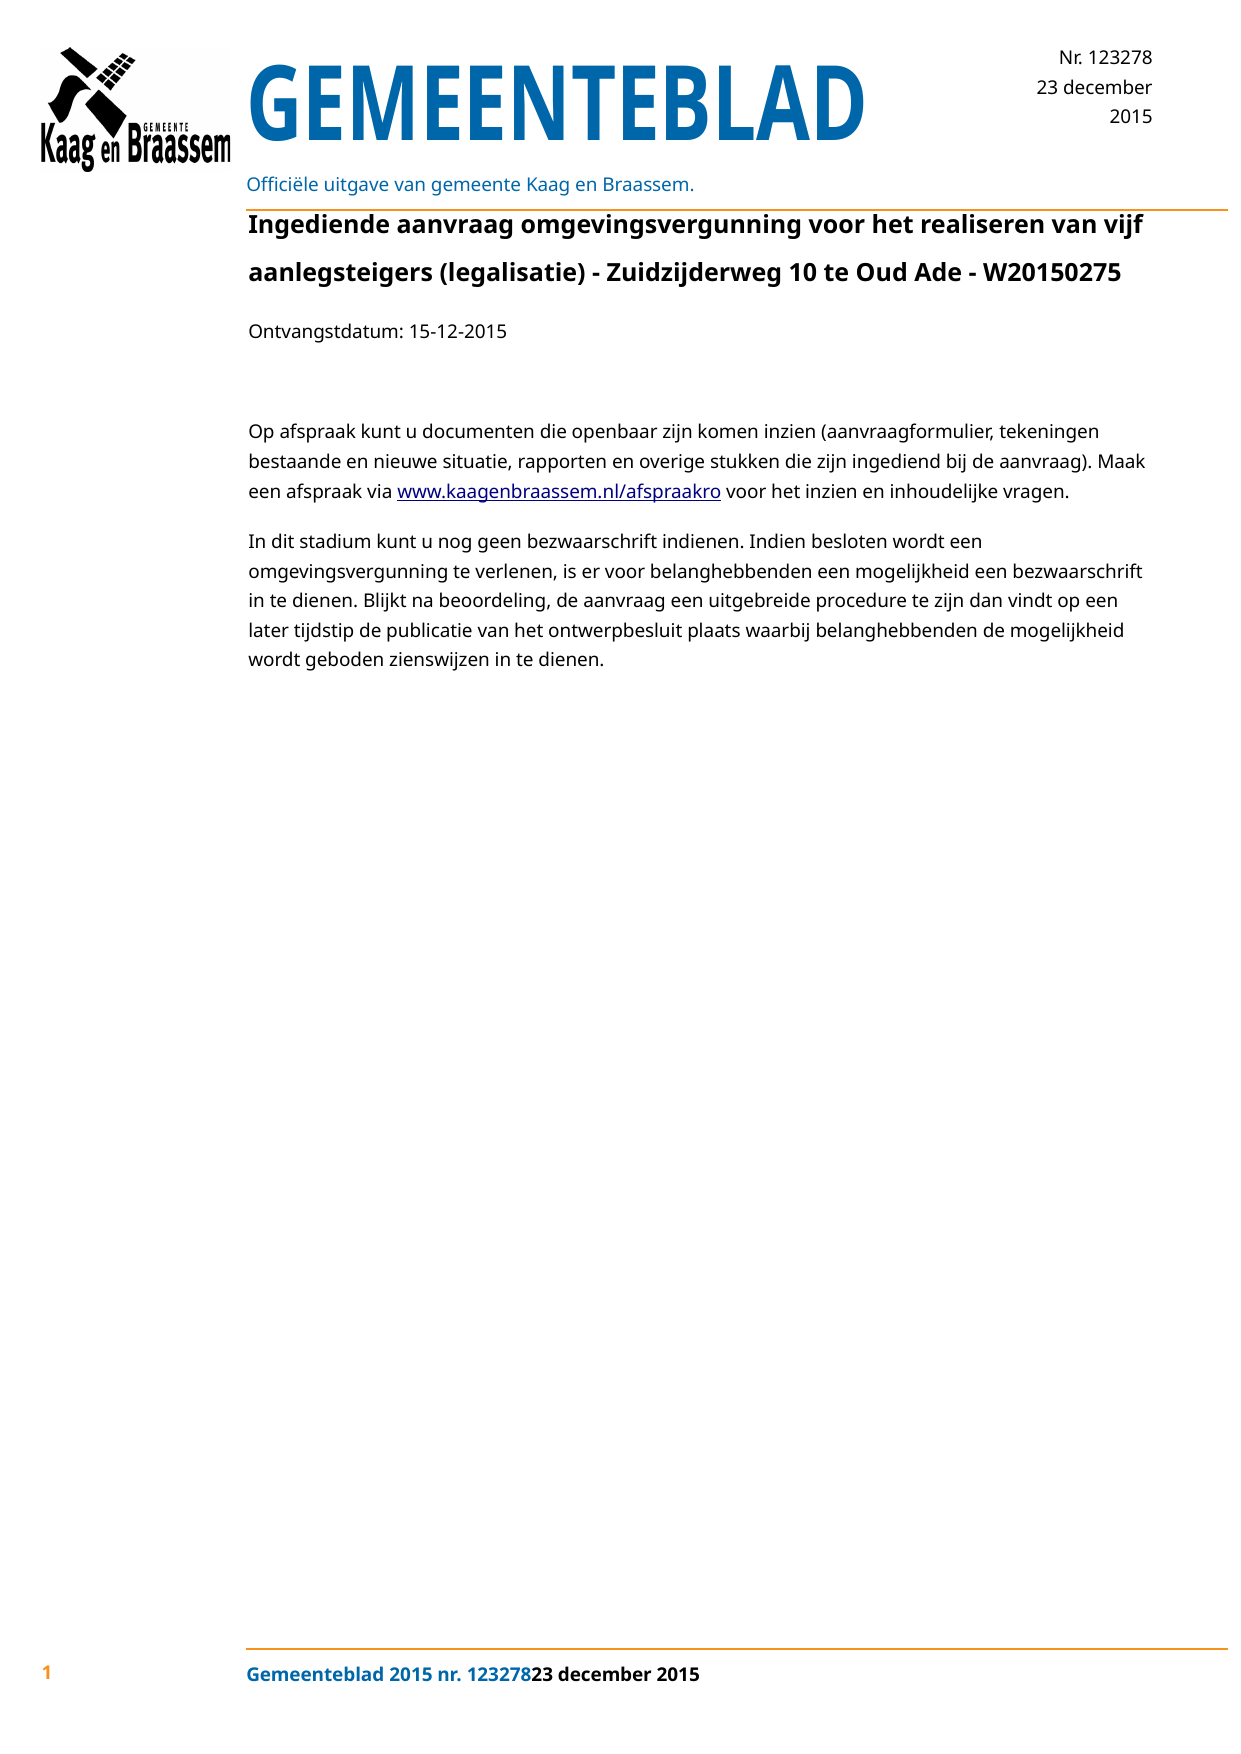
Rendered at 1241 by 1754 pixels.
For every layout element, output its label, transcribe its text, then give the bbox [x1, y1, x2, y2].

text Op afspraak kunt u documenten die openbaar zijn komen inzien (aanvraagformulier, tekeningen bestaande en nieuwe situatie, rapporten en overige stukken die zijn ingediend bij de aanvraag). Maak een afspraak via www.kaagenbraassem.nl/afspraakro voor het inzien en inhoudelijke vragen. [248, 419, 1152, 504]
text Ontvangstdatum: 15-12-2015 [248, 318, 1152, 344]
picture [41, 47, 231, 172]
text Ingediende aanvraag omgevingsvergunning voor het realiseren van vijf aanlegsteigers (legalisatie) - Zuidzijderweg 10 te Oud Ade - W20150275 [248, 211, 1152, 288]
text In dit stadium kunt u nog geen bezwaarschrift indienen. Indien besloten wordt een omgevingsvergunning te verlenen, is er voor belanghebbenden een mogelijkheid een bezwaarschrift in te dienen. Blijkt na beoordeling, de aanvraag een uitgebreide procedure te zijn dan vindt op een later tijdstip de publicatie van het ontwerpbesluit plaats waarbij belanghebbenden de mogelijkheid wordt geboden zienswijzen in te dienen. [248, 528, 1152, 672]
